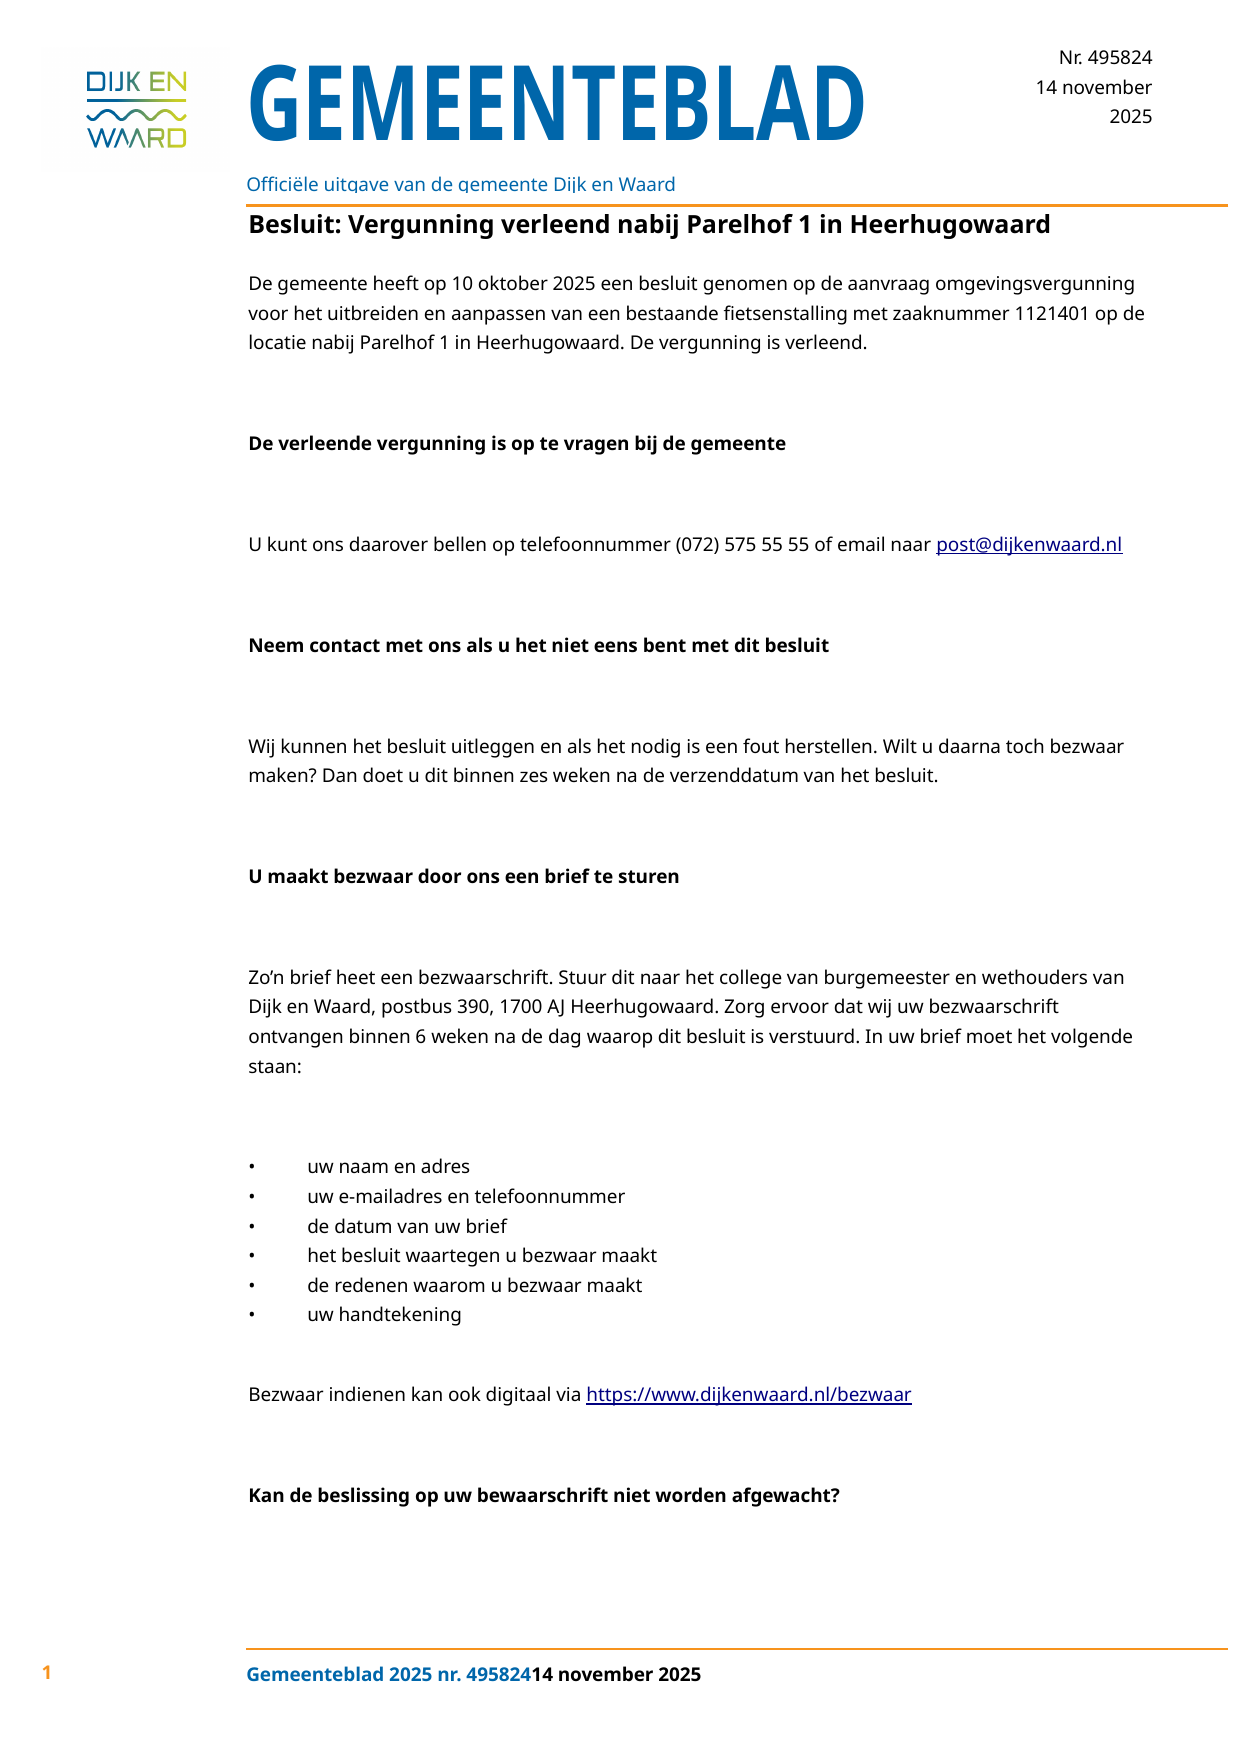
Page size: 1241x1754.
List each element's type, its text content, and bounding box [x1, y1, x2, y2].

text De verleende vergunning is op te vragen bij de gemeente [248, 430, 1152, 456]
list de redenen waarom u bezwaar maakt [248, 1272, 1152, 1298]
list het besluit waartegen u bezwaar maakt [248, 1242, 1152, 1268]
text Neem contact met ons als u het niet eens bent met dit besluit [248, 632, 1152, 658]
picture [41, 47, 231, 172]
list uw naam en adres [248, 1154, 1152, 1179]
text U maakt bezwaar door ons een brief te sturen [248, 863, 1152, 889]
list de datum van uw brief [248, 1213, 1152, 1238]
text Wij kunnen het besluit uitleggen en als het nodig is een fout herstellen. Wilt u daarna toch bezwaar maken? Dan doet u dit binnen zes weken na de verzenddatum van het besluit. [248, 733, 1152, 788]
text Zo’n brief heet een bezwaarschrift. Stuur dit naar het college van burgemeester en wethouders van Dijk en Waard, postbus 390, 1700 AJ Heerhugowaard. Zorg ervoor dat wij uw bezwaarschrift ontvangen binnen 6 weken na de dag waarop dit besluit is verstuurd. In uw brief moet het volgende staan: [248, 964, 1152, 1078]
text Kan de beslissing op uw bewaarschrift niet worden afgewacht? [248, 1482, 1152, 1508]
list uw e-mailadres en telefoonnummer [248, 1183, 1152, 1209]
text Besluit: Vergunning verleend nabij Parelhof 1 in Heerhugowaard [248, 207, 1152, 241]
text U kunt ons daarover bellen op telefoonnummer (072) 575 55 55 of email naar post@dijkenwaard.nl [248, 531, 1152, 557]
text Bezwaar indienen kan ook digitaal via https://www.dijkenwaard.nl/bezwaar [248, 1382, 1152, 1407]
text De gemeente heeft op 10 oktober 2025 een besluit genomen op de aanvraag omgevingsvergunning voor het uitbreiden en aanpassen van een bestaande fietsenstalling met zaaknummer 1121401 op de locatie nabij Parelhof 1 in Heerhugowaard. De vergunning is verleend. [248, 270, 1152, 355]
list uw handtekening [248, 1302, 1152, 1327]
